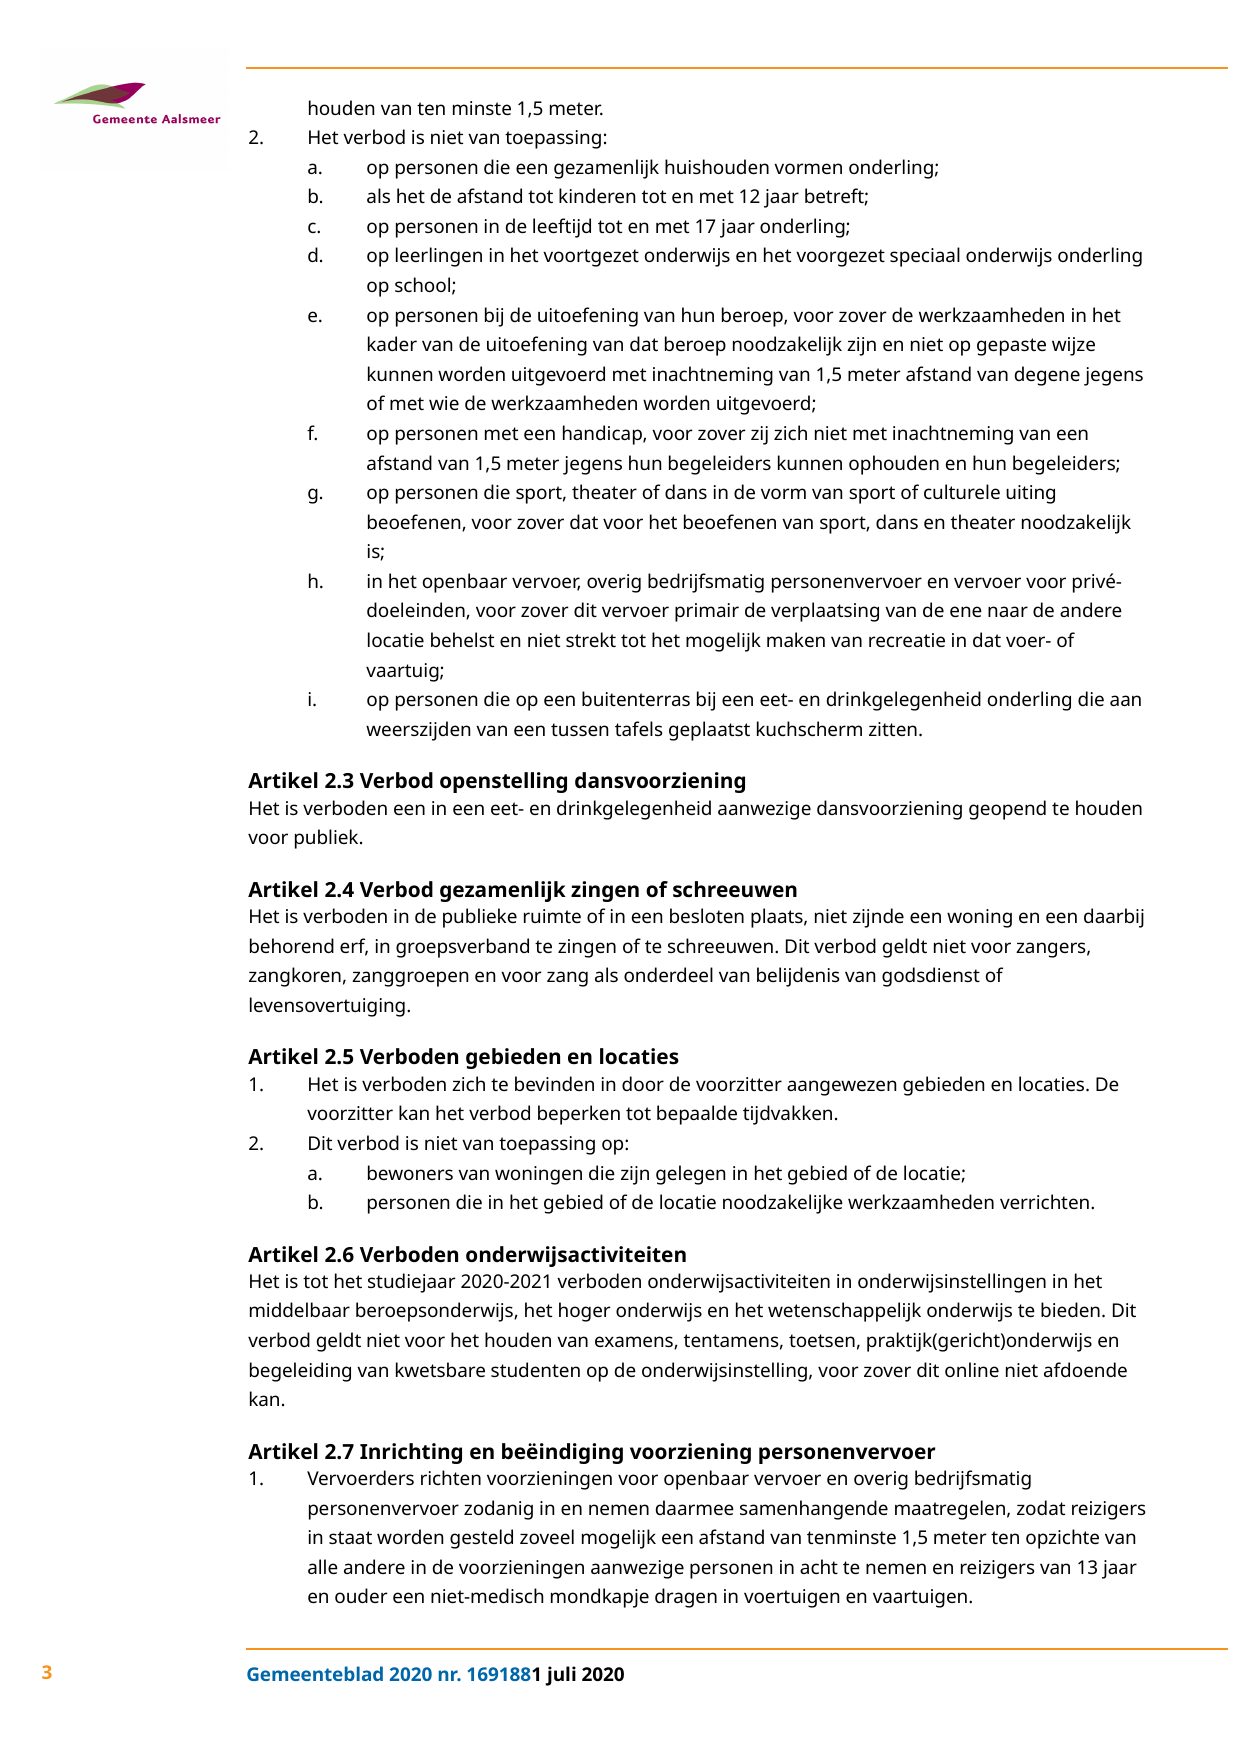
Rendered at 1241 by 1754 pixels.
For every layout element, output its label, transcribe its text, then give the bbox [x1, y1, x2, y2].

picture [41, 47, 231, 172]
list personen die in het gebied of de locatie noodzakelijke werkzaamheden verrichten. [307, 1189, 1152, 1215]
list op personen die op een buitenterras bij een eet- en drinkgelegenheid onderling die aan weerszijden van een tussen tafels geplaatst kuchscherm zitten. [307, 686, 1152, 742]
list in het openbaar vervoer, overig bedrijfsmatig personenvervoer en vervoer voor privé-doeleinden, voor zover dit vervoer primair de verplaatsing van de ene naar de andere locatie behelst en niet strekt tot het mogelijk maken van recreatie in dat voer- of vaartuig; [307, 568, 1152, 683]
list op personen met een handicap, voor zover zij zich niet met inachtneming van een afstand van 1,5 meter jegens hun begeleiders kunnen ophouden en hun begeleiders; [307, 420, 1152, 476]
text Het is verboden in de publieke ruimte of in een besloten plaats, niet zijnde een woning en een daarbij behorend erf, in groepsverband te zingen of te schreeuwen. Dit verbod geldt niet voor zangers, zangkoren, zanggroepen en voor zang als onderdeel van belijdenis van godsdienst of levensovertuiging. [248, 903, 1152, 1018]
list op personen die sport, theater of dans in de vorm van sport of culturele uiting beoefenen, voor zover dat voor het beoefenen van sport, dans en theater noodzakelijk is; [307, 479, 1152, 564]
text Artikel 2.7 Inrichting en beëindiging voorziening personenvervoer [248, 1437, 1152, 1465]
list Het verbod is niet van toepassing: [248, 124, 1152, 150]
list als het de afstand tot kinderen tot en met 12 jaar betreft; [307, 183, 1152, 209]
text Het is verboden een in een eet- en drinkgelegenheid aanwezige dansvoorziening geopend te houden voor publiek. [248, 795, 1152, 850]
list houden van ten minste 1,5 meter. [248, 95, 1152, 121]
list Dit verbod is niet van toepassing op: [248, 1130, 1152, 1156]
list op personen in de leeftijd tot en met 17 jaar onderling; [307, 213, 1152, 239]
list Het is verboden zich te bevinden in door de voorzitter aangewezen gebieden en locaties. De voorzitter kan het verbod beperken tot bepaalde tijdvakken. [248, 1071, 1152, 1126]
text Artikel 2.5 Verboden gebieden en locaties [248, 1042, 1152, 1071]
text Artikel 2.3 Verbod openstelling dansvoorziening [248, 766, 1152, 795]
text Artikel 2.6 Verboden onderwijsactiviteiten [248, 1240, 1152, 1268]
list bewoners van woningen die zijn gelegen in het gebied of de locatie; [307, 1160, 1152, 1185]
list op personen bij de uitoefening van hun beroep, voor zover de werkzaamheden in het kader van de uitoefening van dat beroep noodzakelijk zijn en niet op gepaste wijze kunnen worden uitgevoerd met inachtneming van 1,5 meter afstand van degene jegens of met wie de werkzaamheden worden uitgevoerd; [307, 302, 1152, 416]
text Het is tot het studiejaar 2020-2021 verboden onderwijsactiviteiten in onderwijsinstellingen in het middelbaar beroepsonderwijs, het hoger onderwijs en het wetenschappelijk onderwijs te bieden. Dit verbod geldt niet voor het houden van examens, tentamens, toetsen, praktijk(gericht)onderwijs en begeleiding van kwetsbare studenten op de onderwijsinstelling, voor zover dit online niet afdoende kan. [248, 1268, 1152, 1412]
list Vervoerders richten voorzieningen voor openbaar vervoer en overig bedrijfsmatig personenvervoer zodanig in en nemen daarmee samenhangende maatregelen, zodat reizigers in staat worden gesteld zoveel mogelijk een afstand van tenminste 1,5 meter ten opzichte van alle andere in de voorzieningen aanwezige personen in acht te nemen en reizigers van 13 jaar en ouder een niet-medisch mondkapje dragen in voertuigen en vaartuigen. [248, 1465, 1152, 1609]
list op personen die een gezamenlijk huishouden vormen onderling; [307, 154, 1152, 180]
text Artikel 2.4 Verbod gezamenlijk zingen of schreeuwen [248, 875, 1152, 903]
list op leerlingen in het voortgezet onderwijs en het voorgezet speciaal onderwijs onderling op school; [307, 243, 1152, 298]
